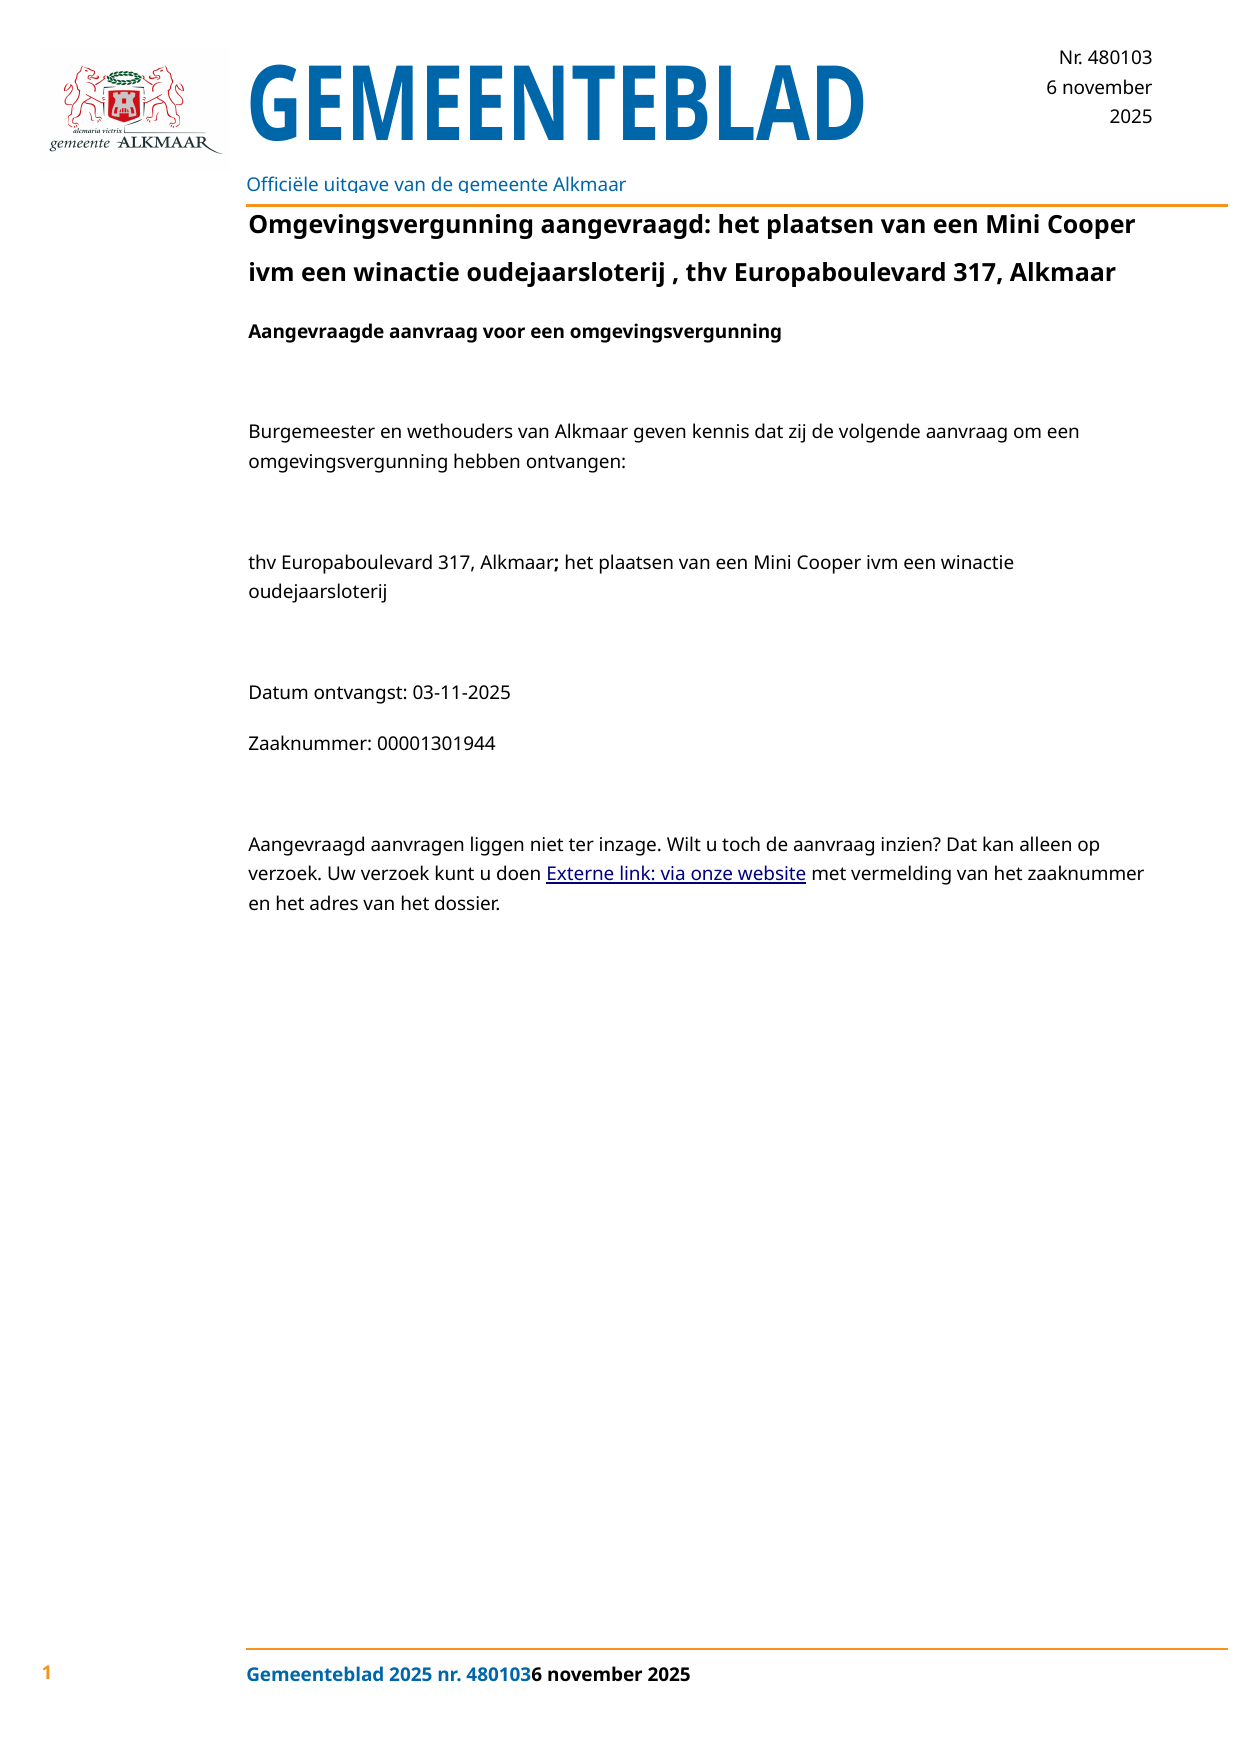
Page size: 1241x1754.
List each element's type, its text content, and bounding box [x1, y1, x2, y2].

text thv Europaboulevard 317, Alkmaar; het plaatsen van een Mini Cooper ivm een winactie oudejaarsloterij [248, 549, 1152, 604]
text Aangevraagde aanvraag voor een omgevingsvergunning [248, 318, 1152, 344]
text Datum ontvangst: 03-11-2025 [248, 679, 1152, 705]
text Zaaknummer: 00001301944 [248, 730, 1152, 756]
text Burgemeester en wethouders van Alkmaar geven kennis dat zij de volgende aanvraag om een omgevingsvergunning hebben ontvangen: [248, 419, 1152, 474]
text Omgevingsvergunning aangevraagd: het plaatsen van een Mini Cooper ivm een winactie oudejaarsloterij , thv Europaboulevard 317, Alkmaar [248, 207, 1152, 288]
text Aangevraagd aanvragen liggen niet ter inzage. Wilt u toch de aanvraag inzien? Dat kan alleen op verzoek. Uw verzoek kunt u doen Externe link: via onze website met vermelding van het zaaknummer en het adres van het dossier. [248, 831, 1152, 916]
picture [41, 47, 231, 172]
